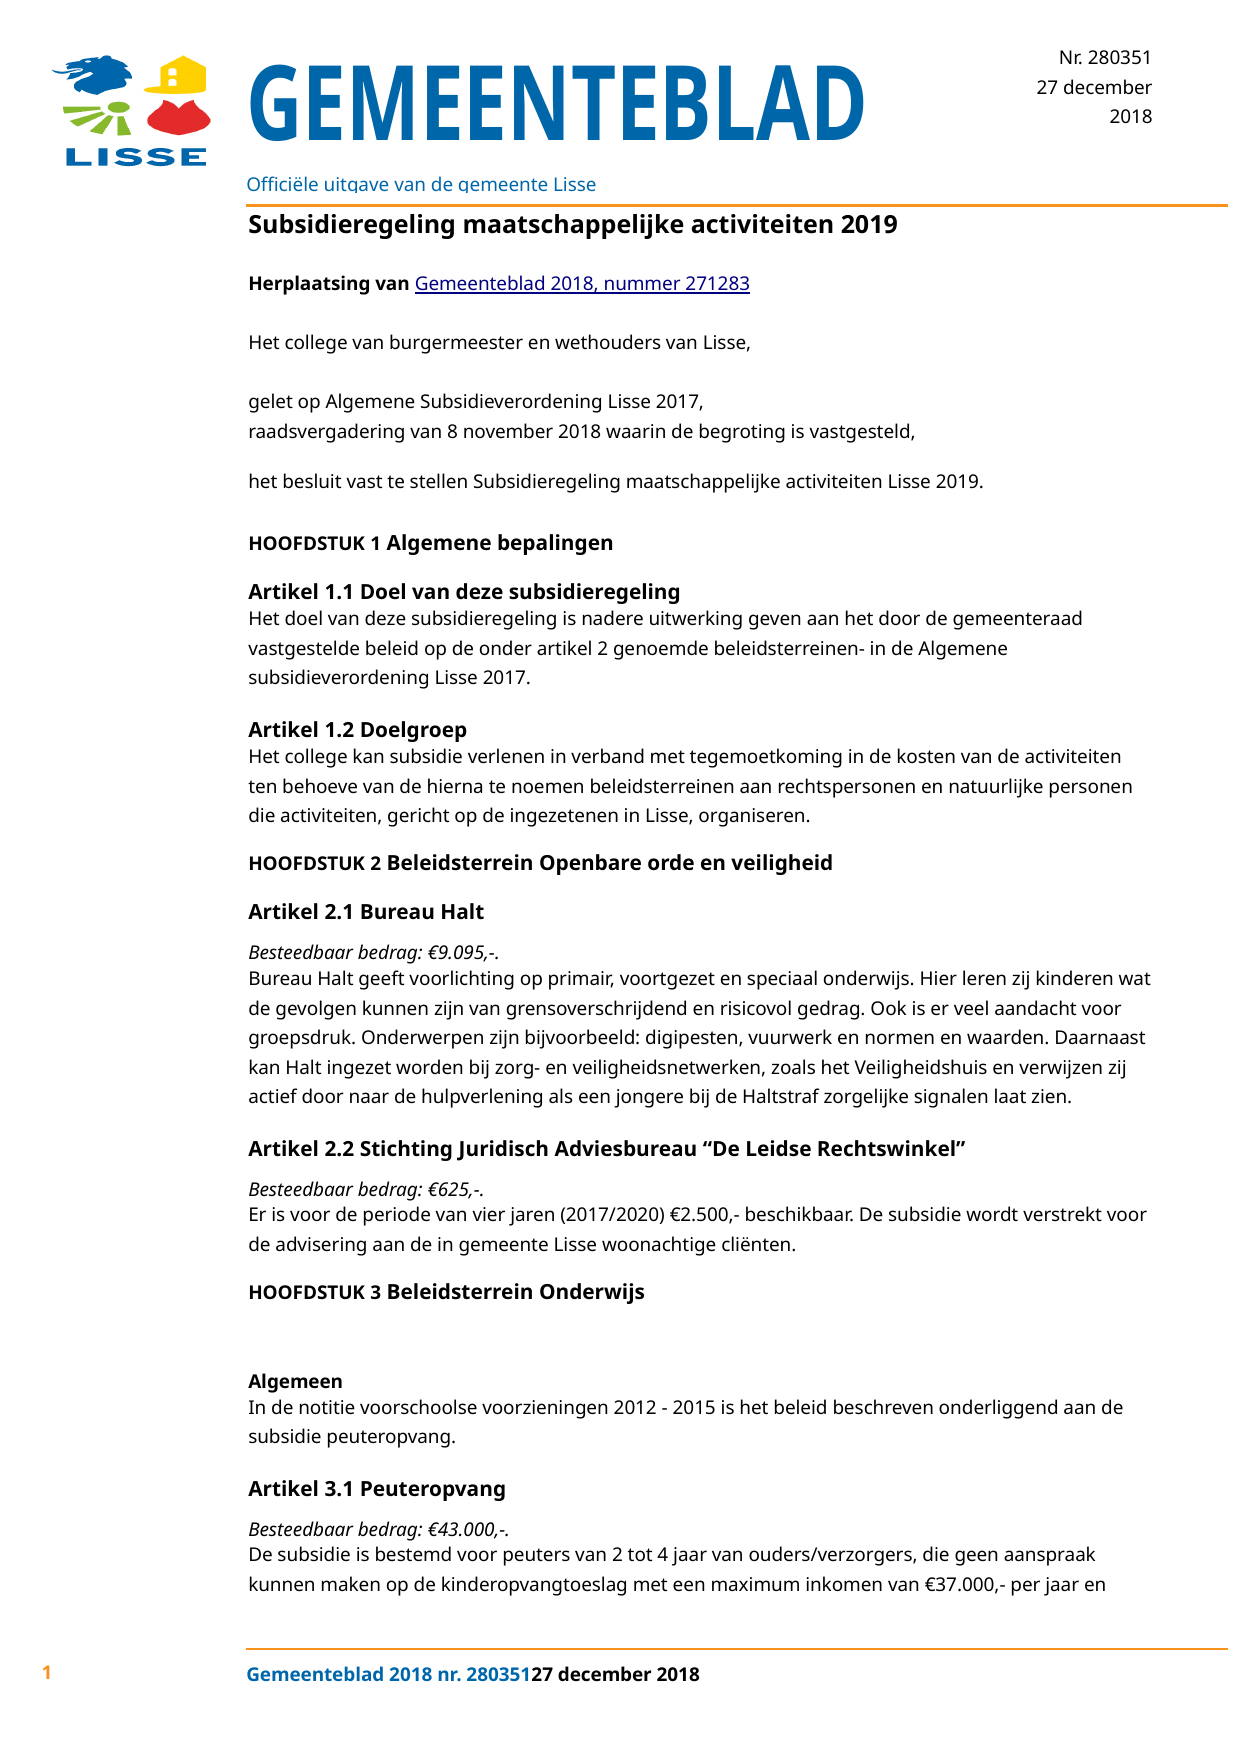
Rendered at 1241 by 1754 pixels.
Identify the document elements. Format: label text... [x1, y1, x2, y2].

text Besteedbaar bedrag: €43.000,-. [248, 1516, 1152, 1542]
picture [41, 47, 231, 172]
text Bureau Halt geeft voorlichting op primair, voortgezet en speciaal onderwijs. Hier leren zij kinderen wat de gevolgen kunnen zijn van grensoverschrijdend en risicovol gedrag. Ook is er veel aandacht voor groepsdruk. Onderwerpen zijn bijvoorbeeld: digipesten, vuurwerk en normen en waarden. Daarnaast kan Halt ingezet worden bij zorg- en veiligheidsnetwerken, zoals het Veiligheidshuis en verwijzen zij actief door naar de hulpverlening als een jongere bij de Haltstraf zorgelijke signalen laat zien. [248, 965, 1152, 1109]
text Het college kan subsidie verlenen in verband met tegemoetkoming in de kosten van de activiteiten ten behoeve van de hierna te noemen beleidsterreinen aan rechtspersonen en natuurlijke personen die activiteiten, gericht op de ingezetenen in Lisse, organiseren. [248, 743, 1152, 828]
text Artikel 1.2 Doelgroep [248, 715, 1152, 743]
text Herplaatsing van Gemeenteblad 2018, nummer 271283 [248, 270, 1152, 296]
text HOOFDSTUK 2 Beleidsterrein Openbare orde en veiligheid [248, 848, 1152, 877]
text HOOFDSTUK 1 Algemene bepalingen [248, 528, 1152, 556]
text De subsidie is bestemd voor peuters van 2 tot 4 jaar van ouders/verzorgers, die geen aanspraak kunnen maken op de kinderopvangtoeslag met een maximum inkomen van €37.000,- per jaar en [248, 1542, 1152, 1597]
text In de notitie voorschoolse voorzieningen 2012 - 2015 is het beleid beschreven onderliggend aan de subsidie peuteropvang. [248, 1394, 1152, 1449]
text Algemeen [248, 1368, 1152, 1394]
text Besteedbaar bedrag: €625,-. [248, 1176, 1152, 1202]
text Besteedbaar bedrag: €9.095,-. [248, 939, 1152, 965]
text Artikel 2.2 Stichting Juridisch Adviesbureau “De Leidse Rechtswinkel” [248, 1134, 1152, 1162]
text het besluit vast te stellen Subsidieregeling maatschappelijke activiteiten Lisse 2019. [248, 468, 1152, 494]
text Artikel 3.1 Peuteropvang [248, 1474, 1152, 1502]
text gelet op Algemene Subsidieverordening Lisse 2017, [248, 389, 1152, 414]
text raadsvergadering van 8 november 2018 waarin de begroting is vastgesteld, [248, 418, 1152, 444]
text Er is voor de periode van vier jaren (2017/2020) €2.500,- beschikbaar. De subsidie wordt verstrekt voor de advisering aan de in gemeente Lisse woonachtige cliënten. [248, 1202, 1152, 1257]
text Artikel 1.1 Doel van deze subsidieregeling [248, 577, 1152, 605]
text HOOFDSTUK 3 Beleidsterrein Onderwijs [248, 1277, 1152, 1305]
text Subsidieregeling maatschappelijke activiteiten 2019 [248, 207, 1152, 241]
text Het college van burgermeester en wethouders van Lisse, [248, 329, 1152, 355]
text Het doel van deze subsidieregeling is nadere uitwerking geven aan het door de gemeenteraad vastgestelde beleid op de onder artikel 2 genoemde beleidsterreinen- in de Algemene subsidieverordening Lisse 2017. [248, 605, 1152, 690]
text Artikel 2.1 Bureau Halt [248, 897, 1152, 926]
